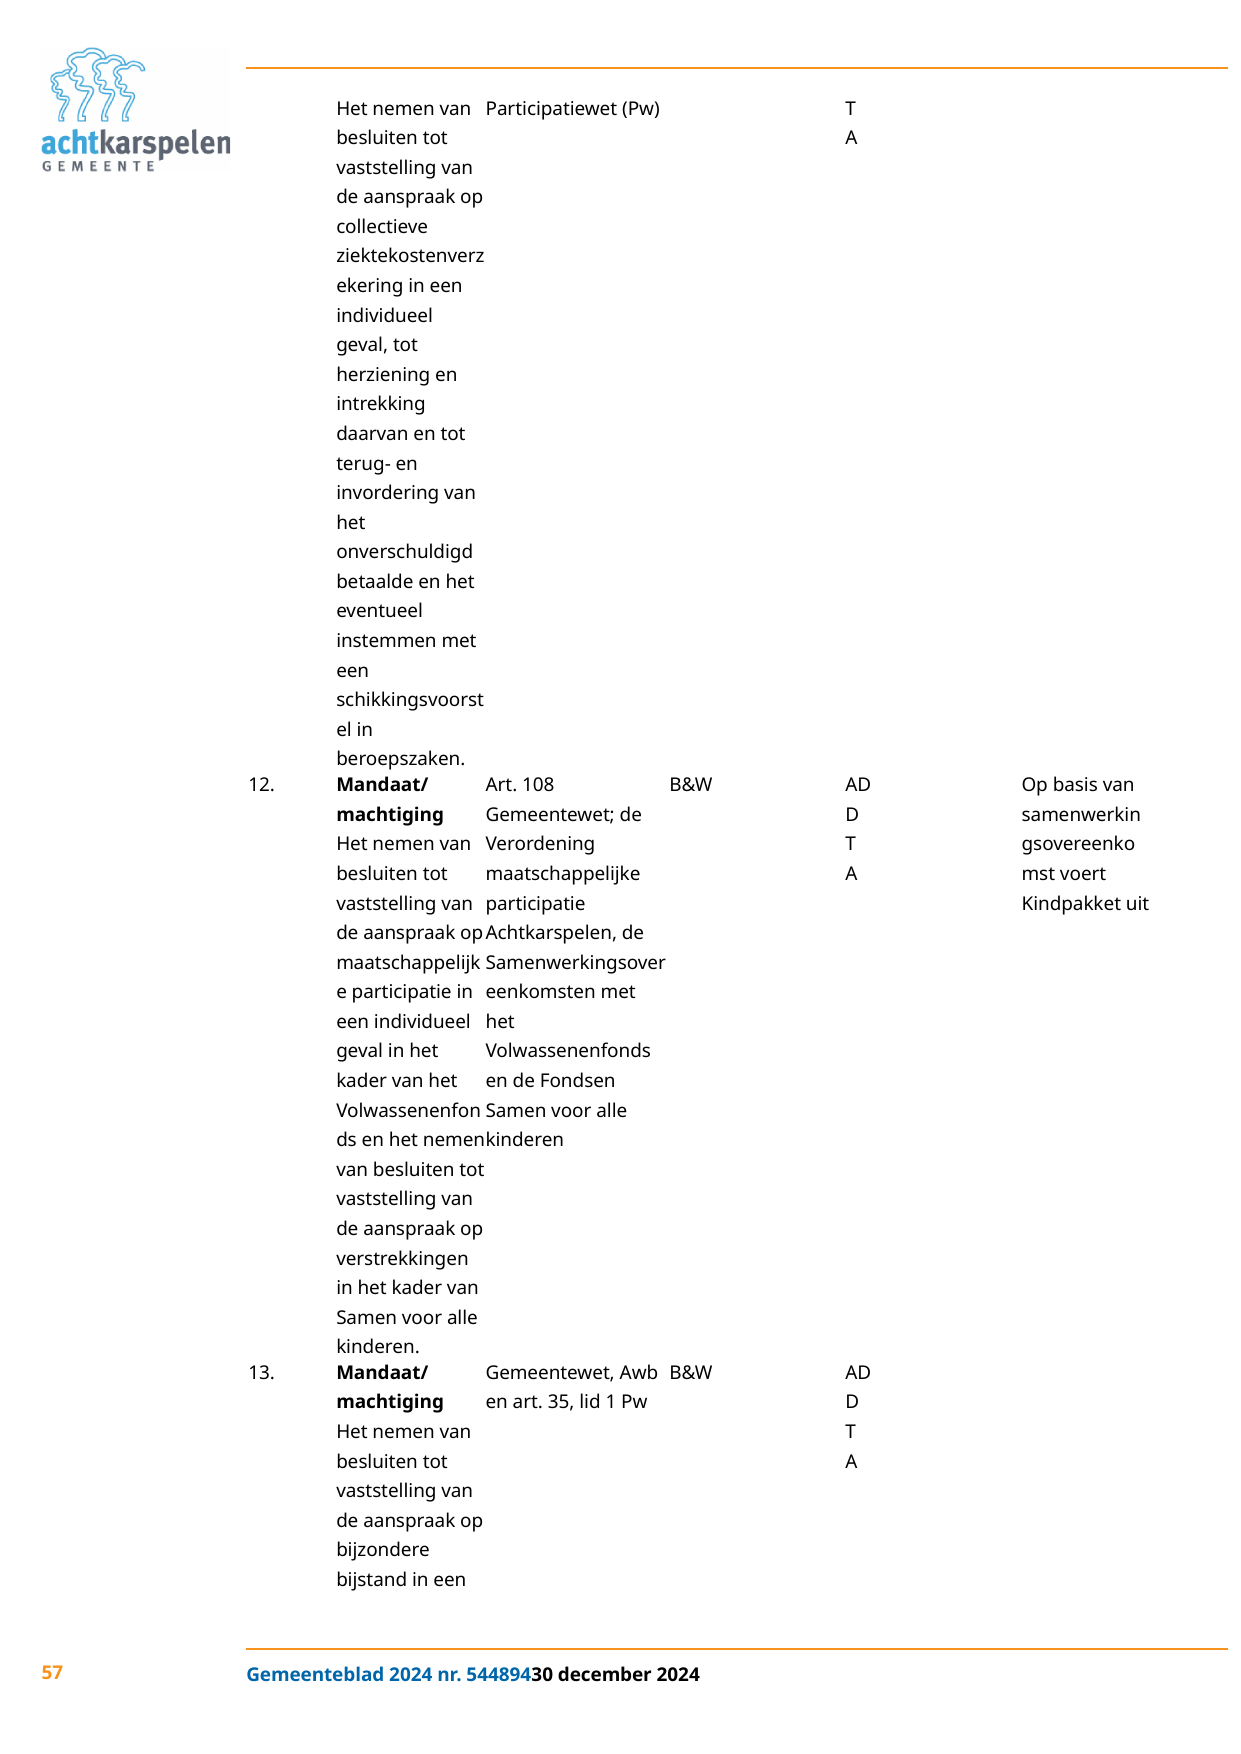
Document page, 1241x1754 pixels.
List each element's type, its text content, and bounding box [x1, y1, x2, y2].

table_cell 12. [248, 771, 336, 1359]
table_cell AD D T A [845, 1359, 1021, 1592]
table_cell [669, 95, 845, 771]
table_cell Mandaat/machtiging Het nemen van besluiten tot vaststelling van de aanspraak op bijzondere bijstand in een [336, 1359, 485, 1592]
table_cell Gemeentewet, Awb en art. 35, lid 1 Pw [485, 1359, 669, 1592]
table_cell 13. [248, 1359, 336, 1592]
table_cell B&W [669, 1359, 845, 1592]
table_cell Art. 108 Gemeentewet; de Verordening maatschappelijke participatie Achtkarspelen, de Samenwerkingsovereenkomsten met het Volwassenenfonds en de Fondsen Samen voor alle kinderen [485, 771, 669, 1359]
table_cell Participatiewet (Pw) [485, 95, 669, 771]
table_cell [248, 95, 336, 771]
table_cell Het nemen van besluiten tot vaststelling van de aanspraak op collectieve ziektekostenverzekering in een individueel geval, tot herziening en intrekking daarvan en tot terug- en invordering van het onverschuldigd betaalde en het eventueel instemmen met een schikkingsvoorstel in beroepszaken. [336, 95, 485, 771]
table_cell Op basis van samenwerkingsovereenkomst voert Kindpakket uit [1021, 771, 1152, 1359]
table_cell B&W [669, 771, 845, 1359]
table_cell [1021, 95, 1152, 771]
table_cell [1021, 1359, 1152, 1592]
table_cell T A [845, 95, 1021, 771]
table_cell Mandaat/machtiging Het nemen van besluiten tot vaststelling van de aanspraak op maatschappelijke participatie in een individueel geval in het kader van het Volwassenenfonds en het nemen van besluiten tot vaststelling van de aanspraak op verstrekkingen in het kader van Samen voor alle kinderen. [336, 771, 485, 1359]
table_cell AD D T A [845, 771, 1021, 1359]
picture [41, 47, 231, 172]
